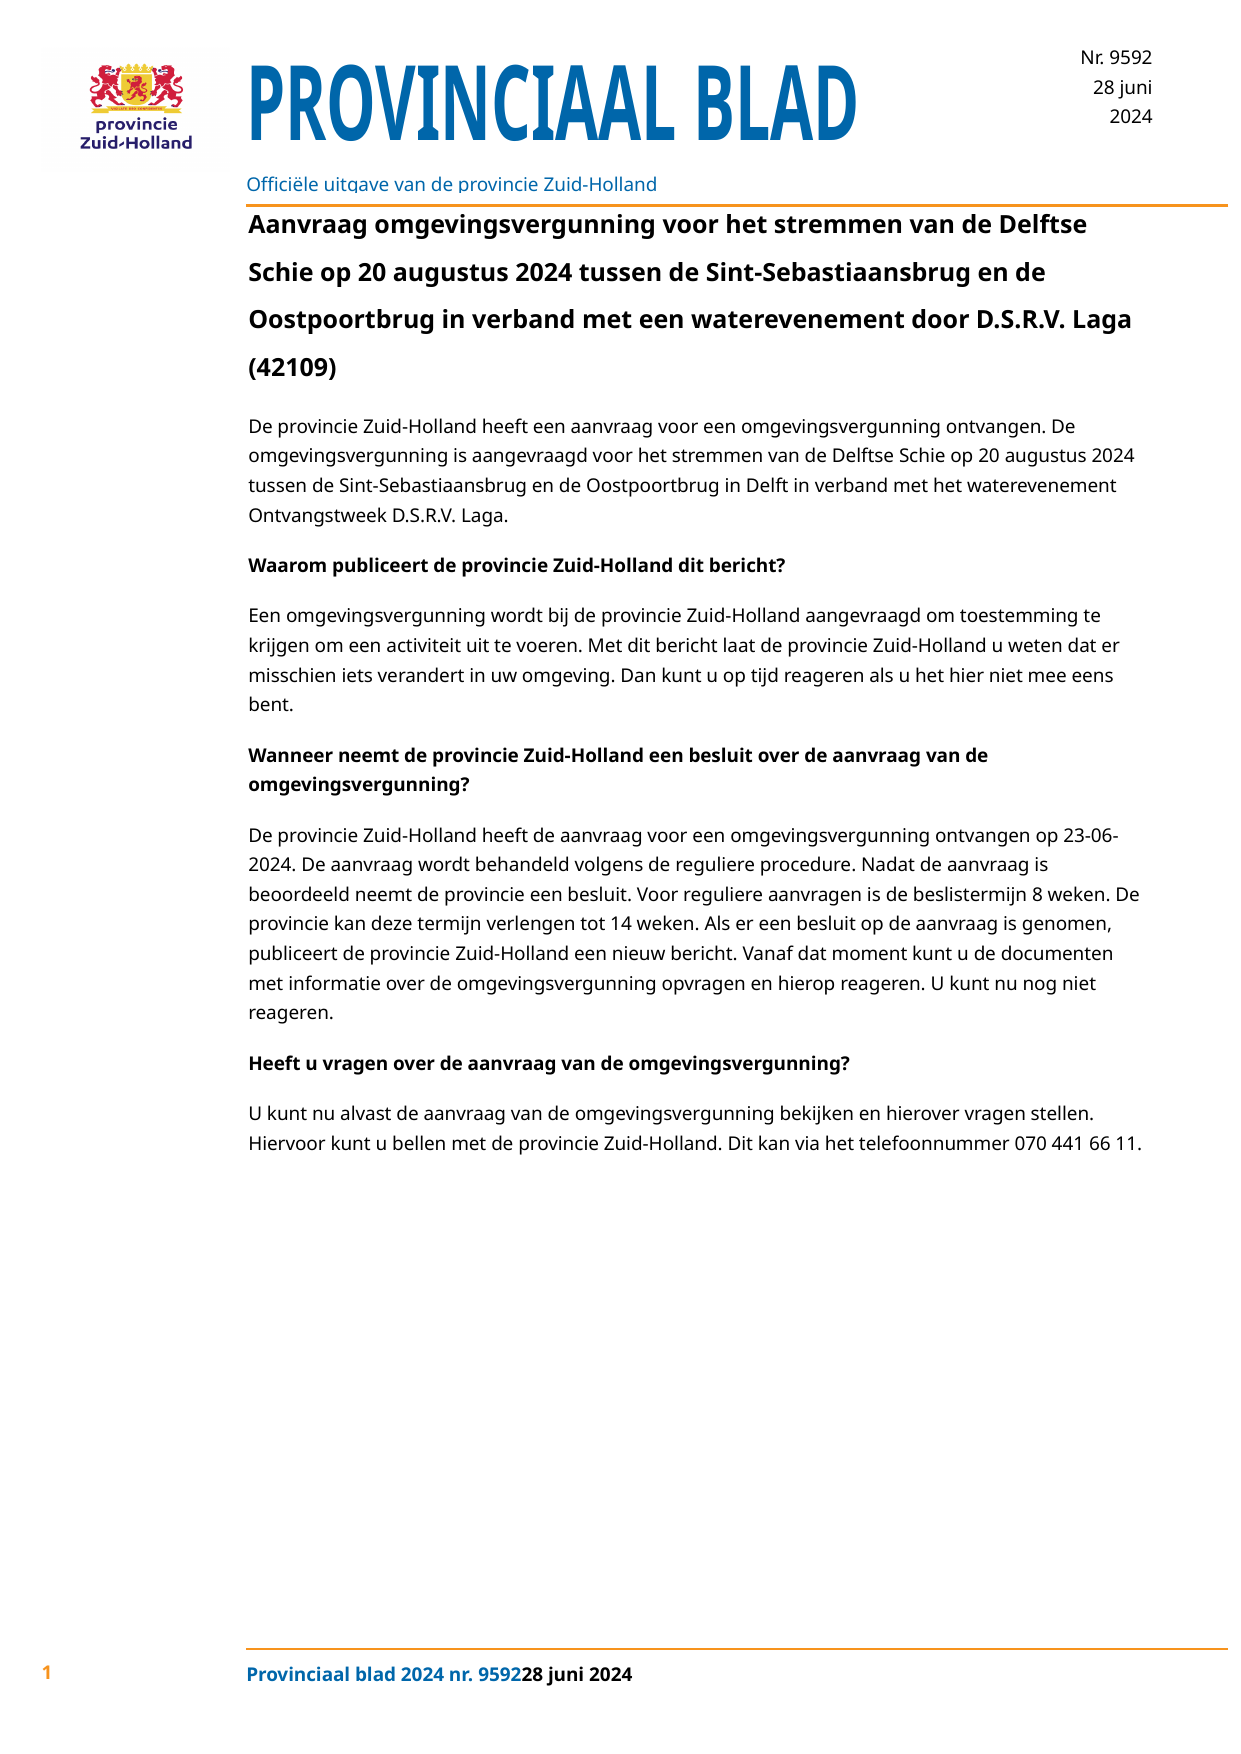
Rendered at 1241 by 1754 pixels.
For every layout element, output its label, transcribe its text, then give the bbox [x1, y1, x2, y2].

text Een omgevingsvergunning wordt bij de provincie Zuid-Holland aangevraagd om toestemming te krijgen om een activiteit uit te voeren. Met dit bericht laat de provincie Zuid-Holland u weten dat er misschien iets verandert in uw omgeving. Dan kunt u op tijd reageren als u het hier niet mee eens bent. [248, 603, 1152, 717]
text De provincie Zuid-Holland heeft de aanvraag voor een omgevingsvergunning ontvangen op 23-06-2024. De aanvraag wordt behandeld volgens de reguliere procedure. Nadat de aanvraag is beoordeeld neemt de provincie een besluit. Voor reguliere aanvragen is de beslistermijn 8 weken. De provincie kan deze termijn verlengen tot 14 weken. Als er een besluit op de aanvraag is genomen, publiceert de provincie Zuid-Holland een nieuw bericht. Vanaf dat moment kunt u de documenten met informatie over de omgevingsvergunning opvragen en hierop reageren. U kunt nu nog niet reageren. [248, 822, 1152, 1025]
text De provincie Zuid-Holland heeft een aanvraag voor een omgevingsvergunning ontvangen. De omgevingsvergunning is aangevraagd voor het stremmen van de Delftse Schie op 20 augustus 2024 tussen de Sint-Sebastiaansbrug en de Oostpoortbrug in Delft in verband met het waterevenement Ontvangstweek D.S.R.V. Laga. [248, 413, 1152, 528]
text U kunt nu alvast de aanvraag van de omgevingsvergunning bekijken en hierover vragen stellen. Hiervoor kunt u bellen met de provincie Zuid-Holland. Dit kan via het telefoonnummer 070 441 66 11. [248, 1100, 1152, 1156]
text Heeft u vragen over de aanvraag van de omgevingsvergunning? [248, 1050, 1152, 1076]
picture [41, 47, 231, 172]
text Waarom publiceert de provincie Zuid-Holland dit bericht? [248, 552, 1152, 578]
text Wanneer neemt de provincie Zuid-Holland een besluit over de aanvraag van de omgevingsvergunning? [248, 742, 1152, 797]
text Aanvraag omgevingsvergunning voor het stremmen van de Delftse Schie op 20 augustus 2024 tussen de Sint-Sebastiaansbrug en de Oostpoortbrug in verband met een waterevenement door D.S.R.V. Laga (42109) [248, 207, 1152, 384]
